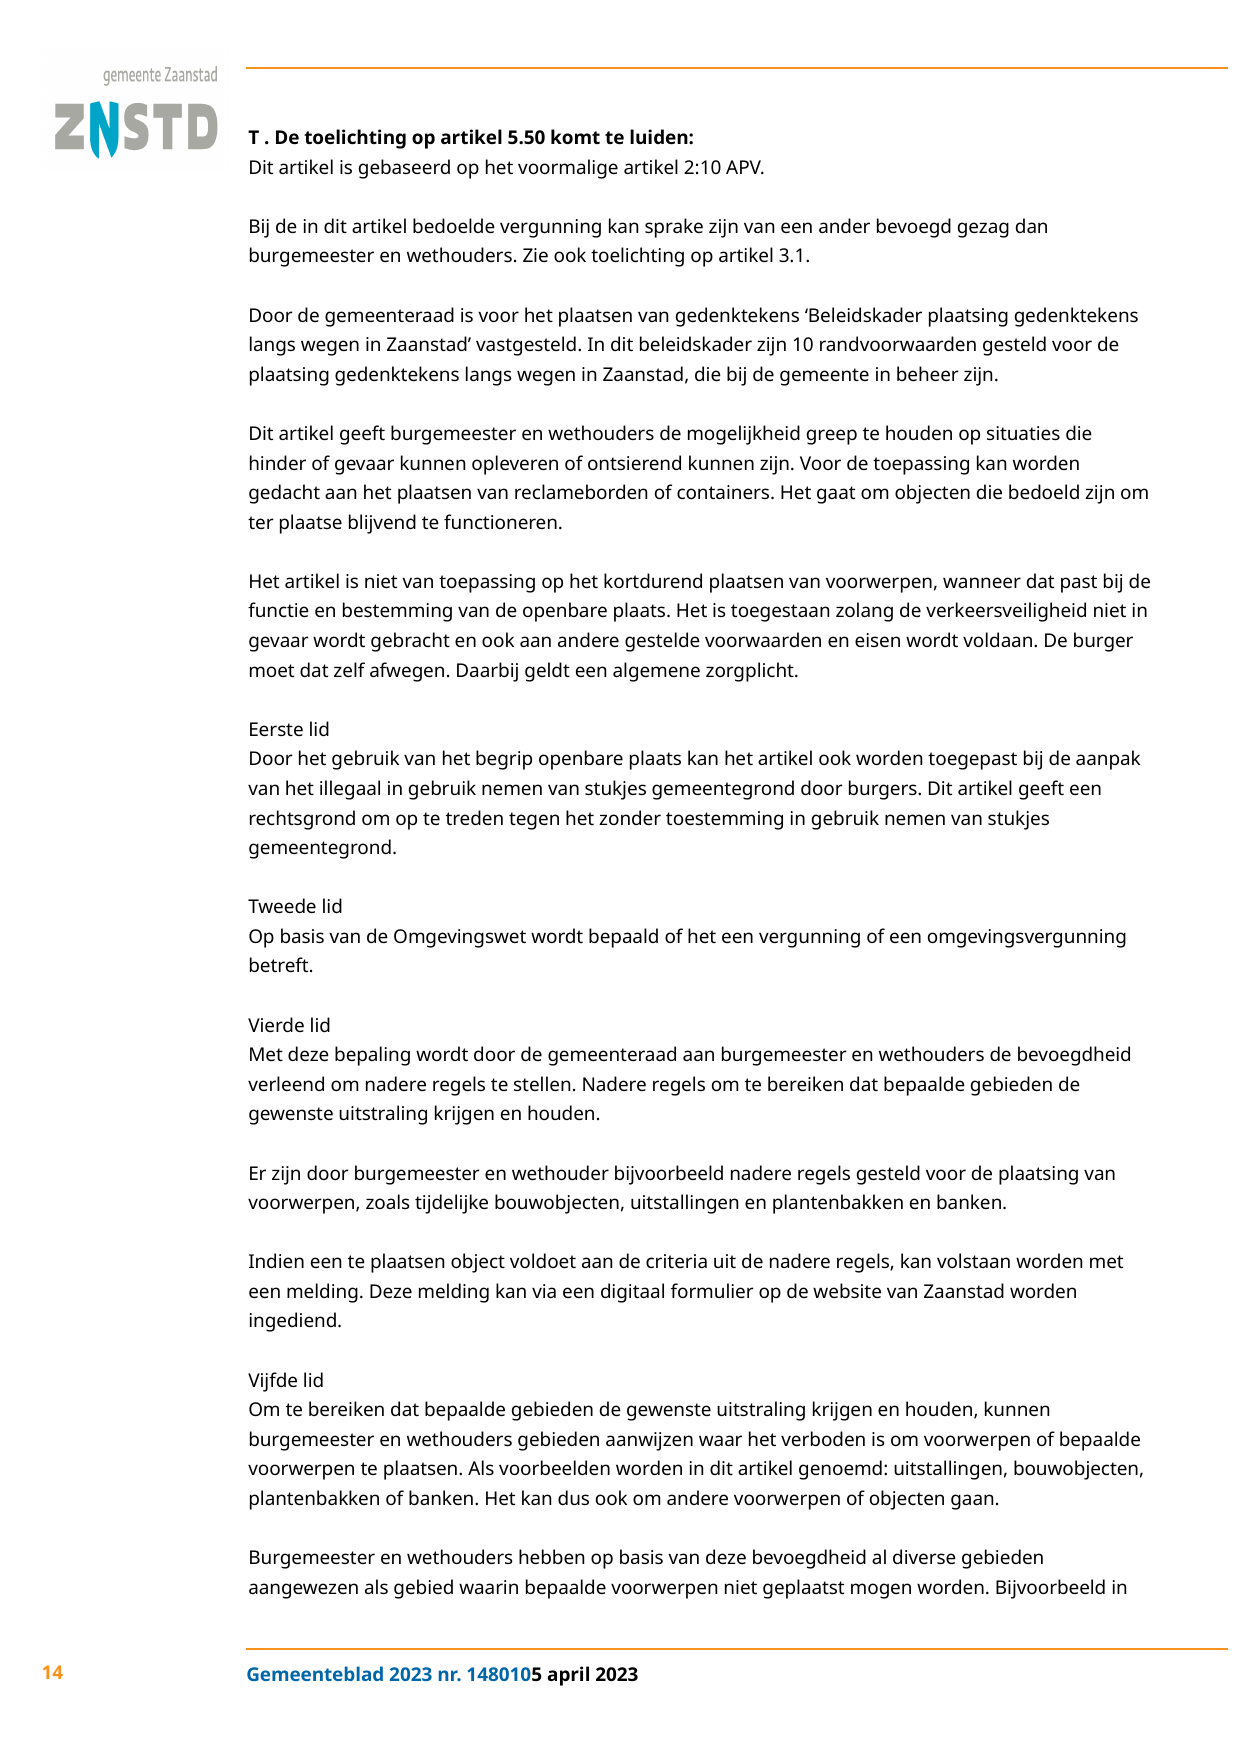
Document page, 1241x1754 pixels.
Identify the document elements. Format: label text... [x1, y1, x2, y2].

text Er zijn door burgemeester en wethouder bijvoorbeeld nadere regels gesteld voor de plaatsing van voorwerpen, zoals tijdelijke bouwobjecten, uitstallingen en plantenbakken en banken. [248, 1160, 1152, 1215]
text Om te bereiken dat bepaalde gebieden de gewenste uitstraling krijgen en houden, kunnen burgemeester en wethouders gebieden aanwijzen waar het verboden is om voorwerpen of bepaalde voorwerpen te plaatsen. Als voorbeelden worden in dit artikel genoemd: uitstallingen, bouwobjecten, plantenbakken of banken. Het kan dus ook om andere voorwerpen of objecten gaan. [248, 1396, 1152, 1511]
text Bij de in dit artikel bedoelde vergunning kan sprake zijn van een ander bevoegd gezag dan burgemeester en wethouders. Zie ook toelichting op artikel 3.1. [248, 213, 1152, 268]
text Dit artikel geeft burgemeester en wethouders de mogelijkheid greep te houden op situaties die hinder of gevaar kunnen opleveren of ontsierend kunnen zijn. Voor de toepassing kan worden gedacht aan het plaatsen van reclameborden of containers. Het gaat om objecten die bedoeld zijn om ter plaatse blijvend te functioneren. [248, 420, 1152, 535]
text Tweede lid [248, 893, 1152, 919]
text Indien een te plaatsen object voldoet aan de criteria uit de nadere regels, kan volstaan worden met een melding. Deze melding kan via een digitaal formulier op de website van Zaanstad worden ingediend. [248, 1248, 1152, 1333]
text Eerste lid [248, 716, 1152, 742]
text Op basis van de Omgevingswet wordt bepaald of het een vergunning of een omgevingsvergunning betreft. [248, 923, 1152, 978]
text Het artikel is niet van toepassing op het kortdurend plaatsen van voorwerpen, wanneer dat past bij de functie en bestemming van de openbare plaats. Het is toegestaan zolang de verkeersveiligheid niet in gevaar wordt gebracht en ook aan andere gestelde voorwaarden en eisen wordt voldaan. De burger moet dat zelf afwegen. Daarbij geldt een algemene zorgplicht. [248, 568, 1152, 683]
text Vijfde lid [248, 1367, 1152, 1393]
text T . De toelichting op artikel 5.50 komt te luiden: [248, 124, 1152, 150]
text Dit artikel is gebaseerd op het voormalige artikel 2:10 APV. [248, 154, 1152, 180]
picture [41, 47, 231, 172]
text Burgemeester en wethouders hebben op basis van deze bevoegdheid al diverse gebieden aangewezen als gebied waarin bepaalde voorwerpen niet geplaatst mogen worden. Bijvoorbeeld in [248, 1544, 1152, 1600]
text Door de gemeenteraad is voor het plaatsen van gedenktekens ‘Beleidskader plaatsing gedenktekens langs wegen in Zaanstad’ vastgesteld. In dit beleidskader zijn 10 randvoorwaarden gesteld voor de plaatsing gedenktekens langs wegen in Zaanstad, die bij de gemeente in beheer zijn. [248, 302, 1152, 387]
text Met deze bepaling wordt door de gemeenteraad aan burgemeester en wethouders de bevoegdheid verleend om nadere regels te stellen. Nadere regels om te bereiken dat bepaalde gebieden de gewenste uitstraling krijgen en houden. [248, 1041, 1152, 1126]
text Vierde lid [248, 1012, 1152, 1038]
text Door het gebruik van het begrip openbare plaats kan het artikel ook worden toegepast bij de aanpak van het illegaal in gebruik nemen van stukjes gemeentegrond door burgers. Dit artikel geeft een rechtsgrond om op te treden tegen het zonder toestemming in gebruik nemen van stukjes gemeentegrond. [248, 746, 1152, 860]
